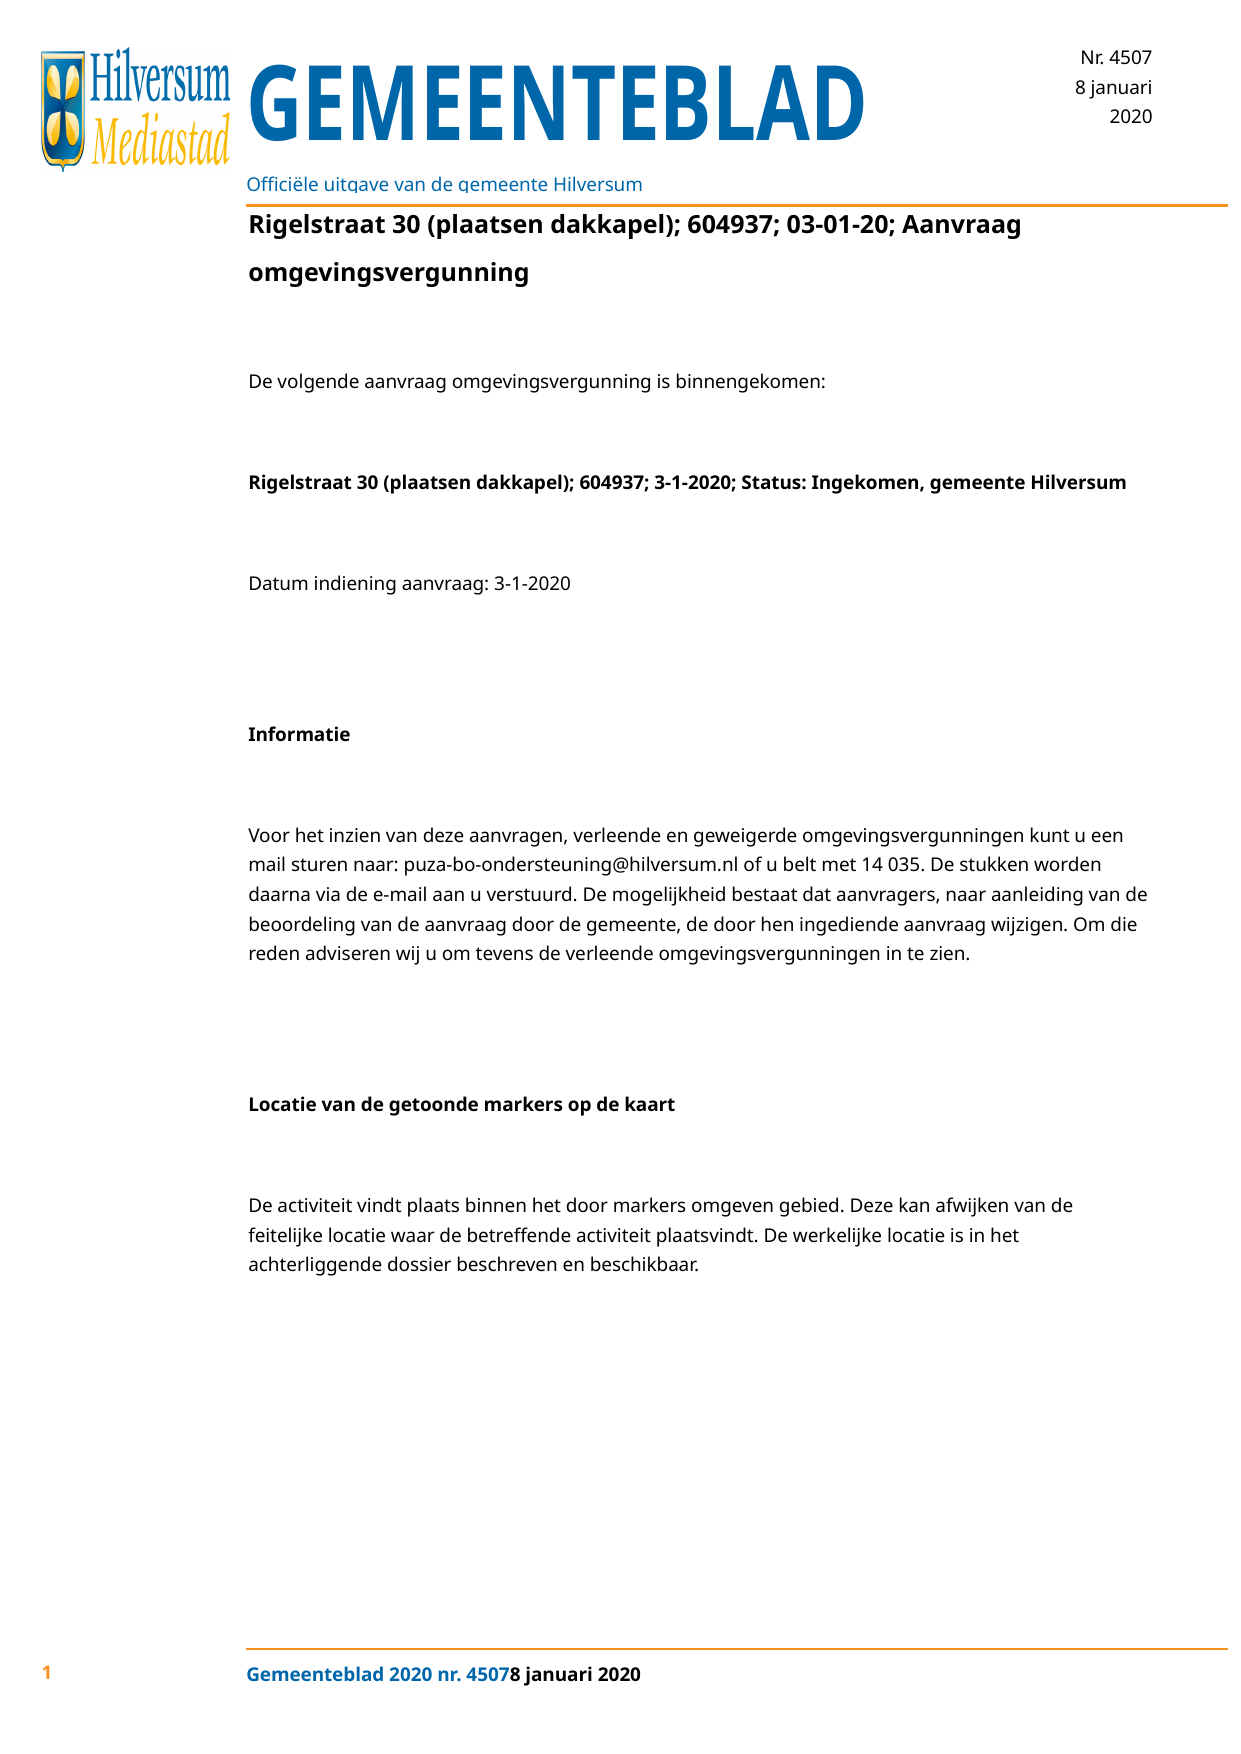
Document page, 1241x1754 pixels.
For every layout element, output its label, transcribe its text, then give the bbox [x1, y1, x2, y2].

text Voor het inzien van deze aanvragen, verleende en geweigerde omgevingsvergunningen kunt u een mail sturen naar: puza-bo-ondersteuning@hilversum.nl of u belt met 14 035. De stukken worden daarna via de e-mail aan u verstuurd. De mogelijkheid bestaat dat aanvragers, naar aanleiding van de beoordeling van de aanvraag door de gemeente, de door hen ingediende aanvraag wijzigen. Om die reden adviseren wij u om tevens de verleende omgevingsvergunningen in te zien. [248, 822, 1152, 966]
text De activiteit vindt plaats binnen het door markers omgeven gebied. Deze kan afwijken van de feitelijke locatie waar de betreffende activiteit plaatsvindt. De werkelijke locatie is in het achterliggende dossier beschreven en beschikbaar. [248, 1192, 1152, 1277]
text De volgende aanvraag omgevingsvergunning is binnengekomen: [248, 368, 1152, 394]
text Datum indiening aanvraag: 3-1-2020 [248, 570, 1152, 596]
text Informatie [248, 721, 1152, 747]
text Rigelstraat 30 (plaatsen dakkapel); 604937; 3-1-2020; Status: Ingekomen, gemeente Hilversum [248, 469, 1152, 495]
picture [41, 47, 231, 172]
text Locatie van de getoonde markers op de kaart [248, 1092, 1152, 1117]
text Rigelstraat 30 (plaatsen dakkapel); 604937; 03-01-20; Aanvraag omgevingsvergunning [248, 207, 1152, 288]
